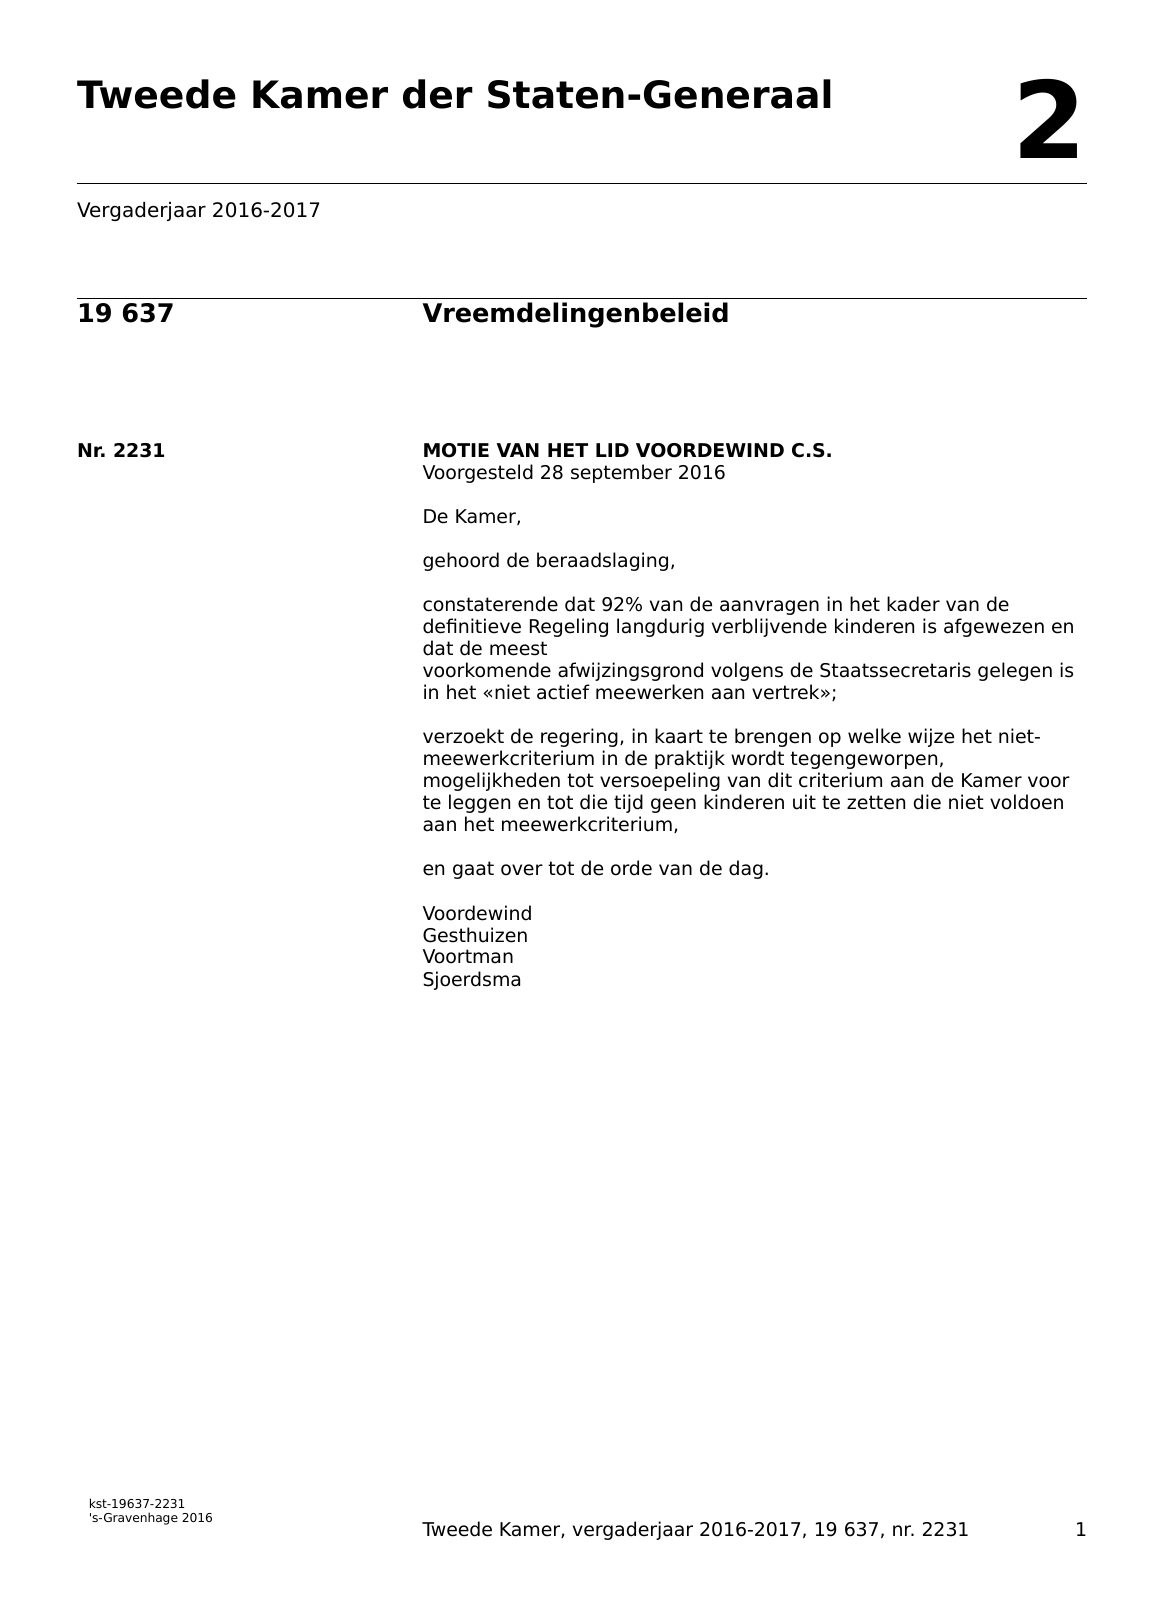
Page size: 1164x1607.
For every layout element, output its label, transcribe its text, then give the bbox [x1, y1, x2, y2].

text De Kamer, [422, 506, 1087, 528]
text Voordewind [422, 902, 1087, 924]
table_header 2 [886, 59, 1087, 183]
text 's-Gravenhage 2016 [88, 1511, 323, 1525]
subtitle 19 637 Vreemdelingenbeleid [77, 299, 1087, 329]
text Voortman [422, 946, 1087, 968]
text gehoord de beraadslaging, [422, 550, 1087, 572]
text kst-19637-2231 [88, 1497, 323, 1511]
table_header Tweede Kamer der Staten-Generaal [77, 59, 886, 183]
text constaterende dat 92% van de aanvragen in het kader van de definitieve Regeling langdurig verblijvende kinderen is afgewezen en dat de meest [422, 594, 1087, 660]
text verzoekt de regering, in kaart te brengen op welke wijze het niet-meewerkcriterium in de praktijk wordt tegengeworpen, mogelijkheden tot versoepeling van dit criterium aan de Kamer voor te leggen en tot die tijd geen kinderen uit te zetten die niet voldoen aan het meewerkcriterium, [422, 726, 1087, 836]
text Voorgesteld 28 september 2016 [422, 462, 1087, 484]
subtitle Nr. 2231 MOTIE VAN HET LID VOORDEWIND C.S. [77, 440, 1087, 462]
text voorkomende afwijzingsgrond volgens de Staatssecretaris gelegen is in het «niet actief meewerken aan vertrek»; [422, 660, 1087, 704]
text en gaat over tot de orde van de dag. [422, 858, 1087, 880]
text Gesthuizen [422, 924, 1087, 946]
table_cell Vergaderjaar 2016-2017 [77, 184, 1087, 298]
text Sjoerdsma [422, 968, 1087, 990]
